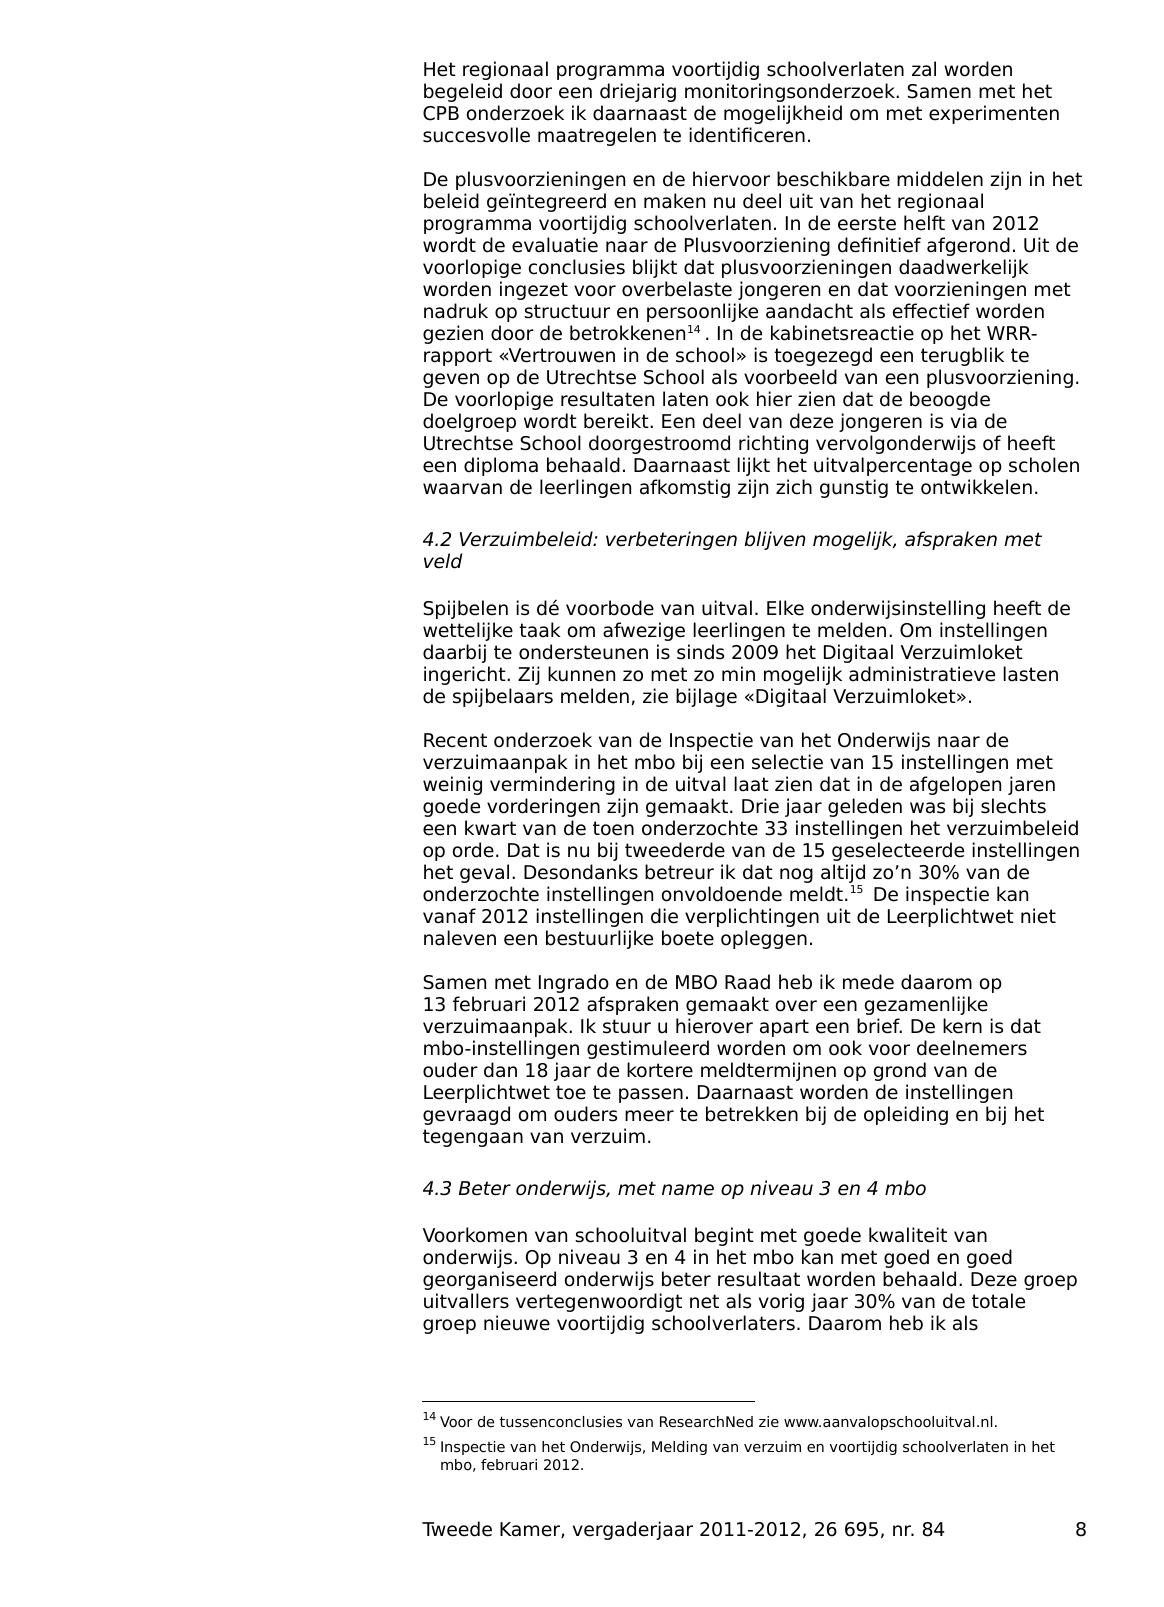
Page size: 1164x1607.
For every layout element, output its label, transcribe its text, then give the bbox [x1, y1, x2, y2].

text Voor de tussenconclusies van ResearchNed zie www.aanvalopschooluitval.nl. [422, 1410, 1087, 1432]
subtitle 4.3 Beter onderwijs, met name op niveau 3 en 4 mbo [422, 1178, 1087, 1200]
text Inspectie van het Onderwijs, Melding van verzuim en voortijdig schoolverlaten in het mbo, februari 2012. [422, 1435, 1087, 1474]
text Voorkomen van schooluitval begint met goede kwaliteit van onderwijs. Op niveau 3 en 4 in het mbo kan met goed en goed georganiseerd onderwijs beter resultaat worden behaald. Deze groep uitvallers vertegenwoordigt net als vorig jaar 30% van de totale groep nieuwe voortijdig schoolverlaters. Daarom heb ik als [422, 1225, 1087, 1334]
text Recent onderzoek van de Inspectie van het Onderwijs naar de verzuimaanpak in het mbo bij een selectie van 15 instellingen met weinig vermindering in de uitval laat zien dat in de afgelopen jaren goede vorderingen zijn gemaakt. Drie jaar geleden was bij slechts een kwart van de toen onderzochte 33 instellingen het verzuimbeleid op orde. Dat is nu bij tweederde van de 15 geselecteerde instellingen het geval. Desondanks betreur ik dat nog altijd zo’n 30% van de onderzochte instellingen onvoldoende meldt. De inspectie kan vanaf 2012 instellingen die verplichtingen uit de Leerplichtwet niet naleven een bestuurlijke boete opleggen. [422, 730, 1087, 950]
subtitle 4.2 Verzuimbeleid: verbeteringen blijven mogelijk, afspraken met veld [422, 529, 1087, 573]
text De plusvoorzieningen en de hiervoor beschikbare middelen zijn in het beleid geïntegreerd en maken nu deel uit van het regionaal programma voortijdig schoolverlaten. In de eerste helft van 2012 wordt de evaluatie naar de Plusvoorziening definitief afgerond. Uit de voorlopige conclusies blijkt dat plusvoorzieningen daadwerkelijk worden ingezet voor overbelaste jongeren en dat voorzieningen met nadruk op structuur en persoonlijke aandacht als effectief worden gezien door de betrokkenen. In de kabinetsreactie op het WRR-rapport «Vertrouwen in de school» is toegezegd een terugblik te geven op de Utrechtse School als voorbeeld van een plusvoorziening. De voorlopige resultaten laten ook hier zien dat de beoogde doelgroep wordt bereikt. Een deel van deze jongeren is via de Utrechtse School doorgestroomd richting vervolgonderwijs of heeft een diploma behaald. Daarnaast lijkt het uitvalpercentage op scholen waarvan de leerlingen afkomstig zijn zich gunstig te ontwikkelen. [422, 169, 1087, 499]
text Samen met Ingrado en de MBO Raad heb ik mede daarom op 13 februari 2012 afspraken gemaakt over een gezamenlijke verzuimaanpak. Ik stuur u hierover apart een brief. De kern is dat mbo-instellingen gestimuleerd worden om ook voor deelnemers ouder dan 18 jaar de kortere meldtermijnen op grond van de Leerplichtwet toe te passen. Daarnaast worden de instellingen gevraagd om ouders meer te betrekken bij de opleiding en bij het tegengaan van verzuim. [422, 972, 1087, 1148]
text Het regionaal programma voortijdig schoolverlaten zal worden begeleid door een driejarig monitoringsonderzoek. Samen met het CPB onderzoek ik daarnaast de mogelijkheid om met experimenten succesvolle maatregelen te identificeren. [422, 59, 1087, 147]
text Spijbelen is dé voorbode van uitval. Elke onderwijsinstelling heeft de wettelijke taak om afwezige leerlingen te melden. Om instellingen daarbij te ondersteunen is sinds 2009 het Digitaal Verzuimloket ingericht. Zij kunnen zo met zo min mogelijk administratieve lasten de spijbelaars melden, zie bijlage «Digitaal Verzuimloket». [422, 598, 1087, 708]
